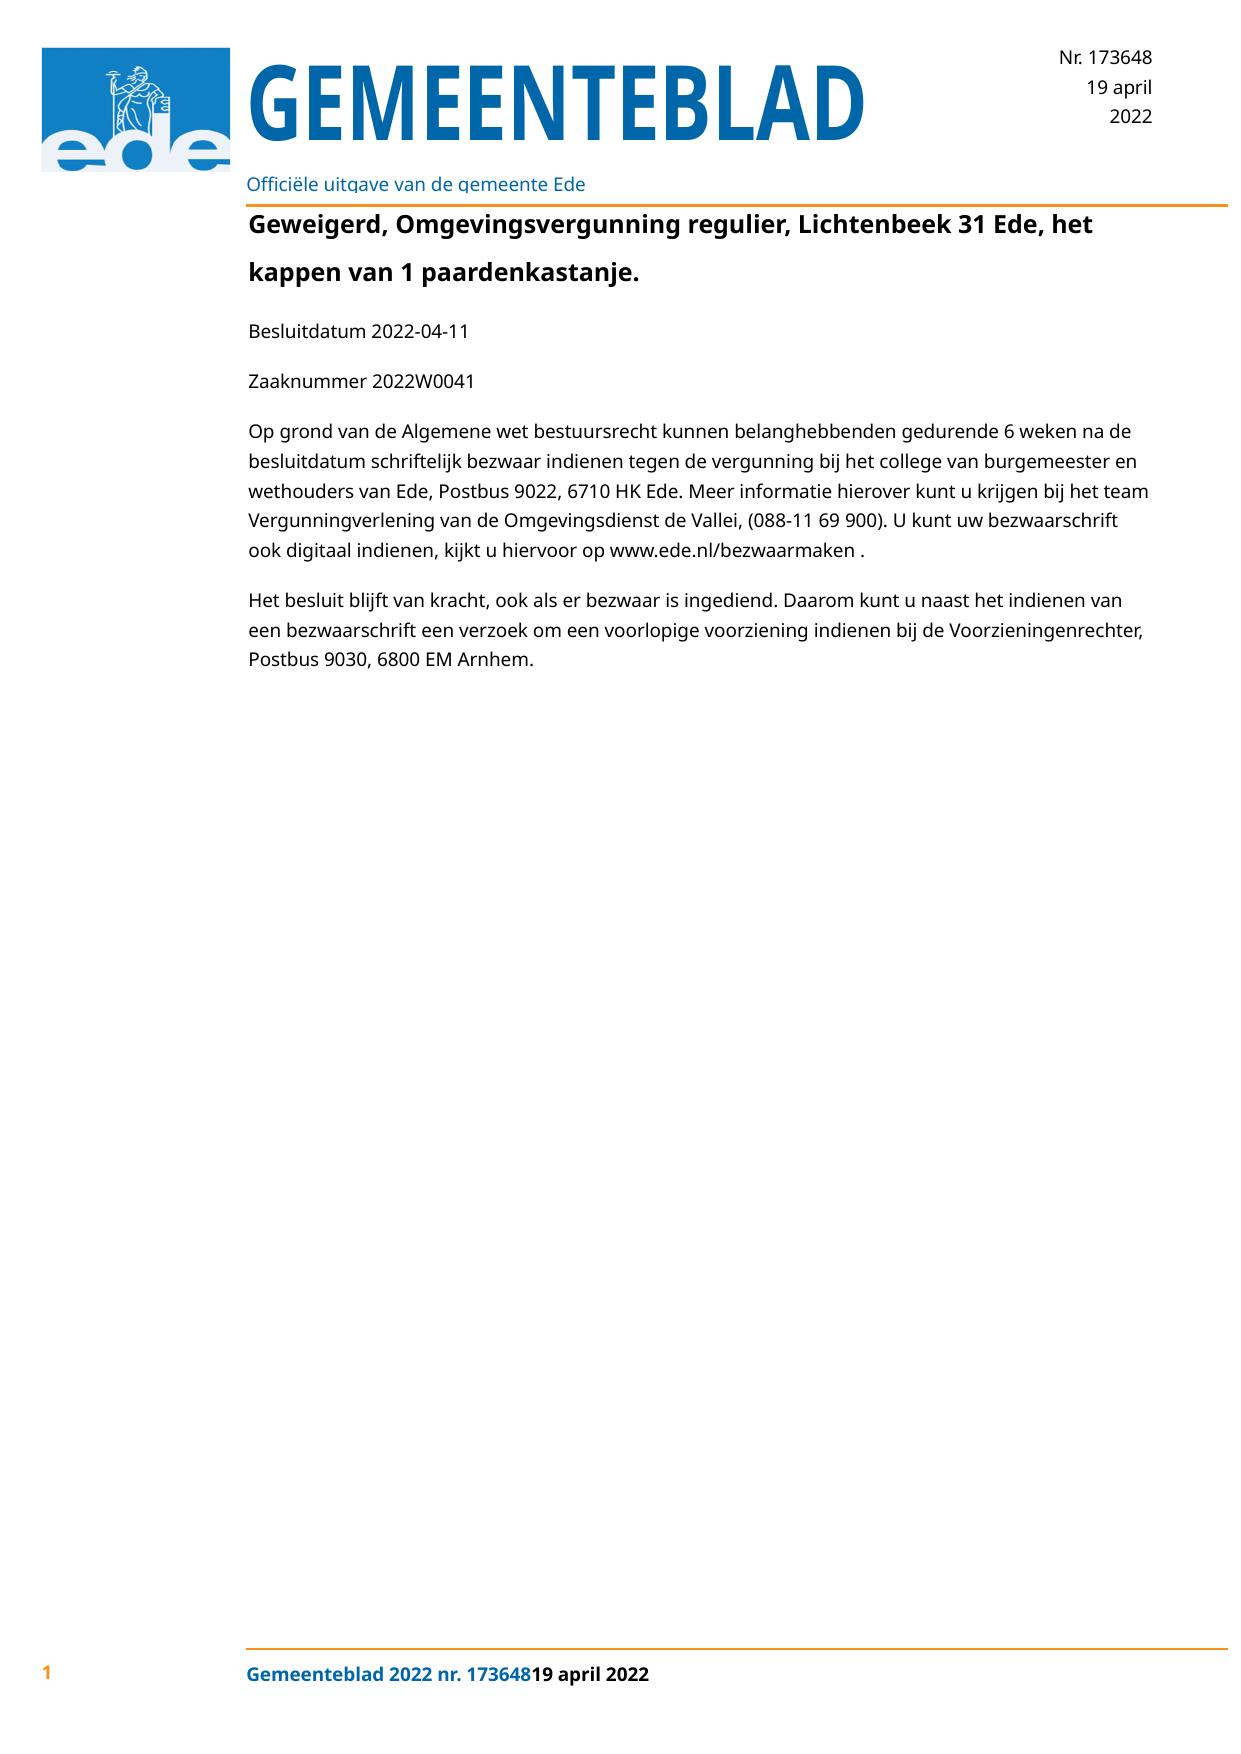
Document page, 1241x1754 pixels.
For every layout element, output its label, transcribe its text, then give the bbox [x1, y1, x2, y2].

picture [41, 47, 231, 172]
text Zaaknummer 2022W0041 [248, 368, 1152, 394]
text Besluitdatum 2022-04-11 [248, 318, 1152, 344]
text Op grond van de Algemene wet bestuursrecht kunnen belanghebbenden gedurende 6 weken na de besluitdatum schriftelijk bezwaar indienen tegen de vergunning bij het college van burgemeester en wethouders van Ede, Postbus 9022, 6710 HK Ede. Meer informatie hierover kunt u krijgen bij het team Vergunningverlening van de Omgevingsdienst de Vallei, (088-11 69 900). U kunt uw bezwaarschrift ook digitaal indienen, kijkt u hiervoor op www.ede.nl/bezwaarmaken . [248, 419, 1152, 563]
text Het besluit blijft van kracht, ook als er bezwaar is ingediend. Daarom kunt u naast het indienen van een bezwaarschrift een verzoek om een voorlopige voorziening indienen bij de Voorzieningenrechter, Postbus 9030, 6800 EM Arnhem. [248, 587, 1152, 672]
text Geweigerd, Omgevingsvergunning regulier, Lichtenbeek 31 Ede, het kappen van 1 paardenkastanje. [248, 207, 1152, 288]
